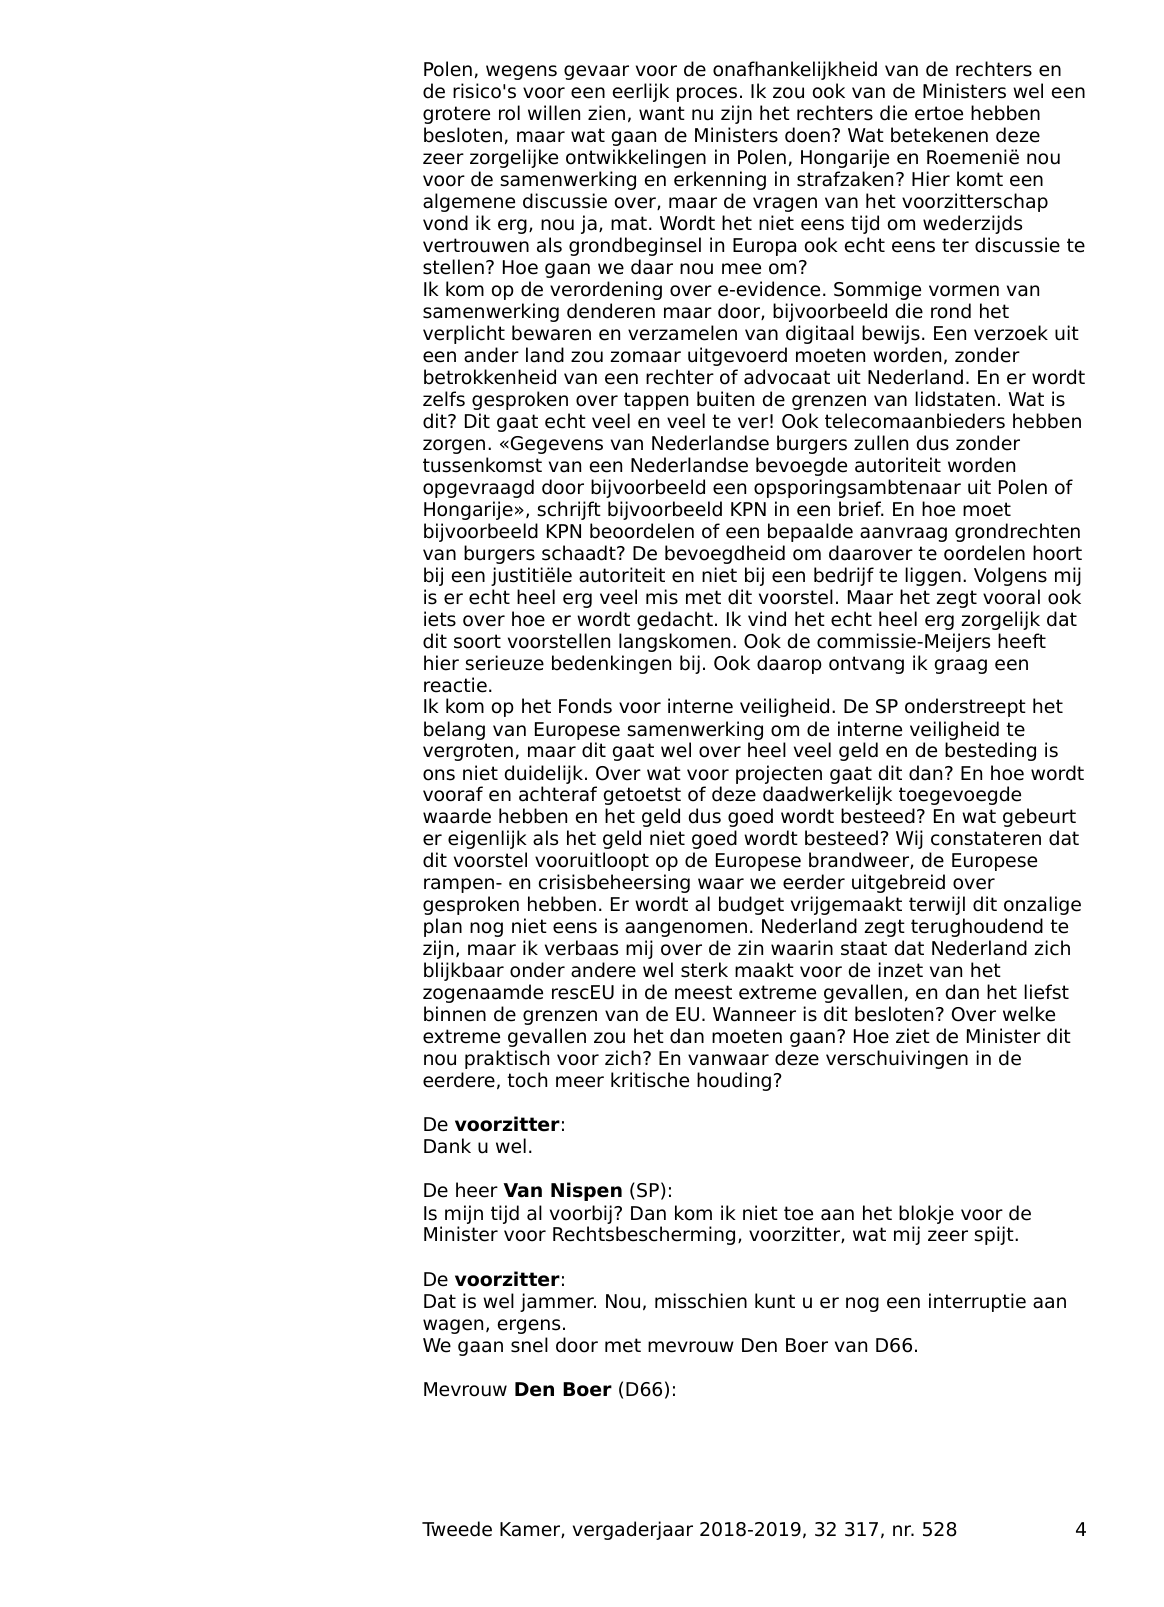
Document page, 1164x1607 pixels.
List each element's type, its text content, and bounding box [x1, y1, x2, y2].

text De voorzitter: [422, 1114, 1087, 1136]
text De heer Van Nispen (SP): [422, 1180, 1087, 1202]
text De voorzitter: [422, 1268, 1087, 1291]
text Is mijn tijd al voorbij? Dan kom ik niet toe aan het blokje voor de Minister voor Rechtsbescherming, voorzitter, wat mij zeer spijt. [422, 1202, 1087, 1246]
text We gaan snel door met mevrouw Den Boer van D66. [422, 1334, 1087, 1356]
text Mevrouw Den Boer (D66): [422, 1379, 1087, 1401]
text Ik kom op de verordening over e-evidence. Sommige vormen van samenwerking denderen maar door, bijvoorbeeld die rond het verplicht bewaren en verzamelen van digitaal bewijs. Een verzoek uit een ander land zou zomaar uitgevoerd moeten worden, zonder betrokkenheid van een rechter of advocaat uit Nederland. En er wordt zelfs gesproken over tappen buiten de grenzen van lidstaten. Wat is dit? Dit gaat echt veel en veel te ver! Ook telecomaanbieders hebben zorgen. «Gegevens van Nederlandse burgers zullen dus zonder tussenkomst van een Nederlandse bevoegde autoriteit worden opgevraagd door bijvoorbeeld een opsporingsambtenaar uit Polen of Hongarije», schrijft bijvoorbeeld KPN in een brief. En hoe moet bijvoorbeeld KPN beoordelen of een bepaalde aanvraag grondrechten van burgers schaadt? De bevoegdheid om daarover te oordelen hoort bij een justitiële autoriteit en niet bij een bedrijf te liggen. Volgens mij is er echt heel erg veel mis met dit voorstel. Maar het zegt vooral ook iets over hoe er wordt gedacht. Ik vind het echt heel erg zorgelijk dat dit soort voorstellen langskomen. Ook de commissie-Meijers heeft hier serieuze bedenkingen bij. Ook daarop ontvang ik graag een reactie. [422, 279, 1087, 696]
text Dat is wel jammer. Nou, misschien kunt u er nog een interruptie aan wagen, ergens. [422, 1291, 1087, 1334]
text Dank u wel. [422, 1136, 1087, 1158]
text Polen, wegens gevaar voor de onafhankelijkheid van de rechters en de risico's voor een eerlijk proces. Ik zou ook van de Ministers wel een grotere rol willen zien, want nu zijn het rechters die ertoe hebben besloten, maar wat gaan de Ministers doen? Wat betekenen deze zeer zorgelijke ontwikkelingen in Polen, Hongarije en Roemenië nou voor de samenwerking en erkenning in strafzaken? Hier komt een algemene discussie over, maar de vragen van het voorzitterschap vond ik erg, nou ja, mat. Wordt het niet eens tijd om wederzijds vertrouwen als grondbeginsel in Europa ook echt eens ter discussie te stellen? Hoe gaan we daar nou mee om? [422, 59, 1087, 279]
text Ik kom op het Fonds voor interne veiligheid. De SP onderstreept het belang van Europese samenwerking om de interne veiligheid te vergroten, maar dit gaat wel over heel veel geld en de besteding is ons niet duidelijk. Over wat voor projecten gaat dit dan? En hoe wordt vooraf en achteraf getoetst of deze daadwerkelijk toegevoegde waarde hebben en het geld dus goed wordt besteed? En wat gebeurt er eigenlijk als het geld niet goed wordt besteed? Wij constateren dat dit voorstel vooruitloopt op de Europese brandweer, de Europese rampen- en crisisbeheersing waar we eerder uitgebreid over gesproken hebben. Er wordt al budget vrijgemaakt terwijl dit onzalige plan nog niet eens is aangenomen. Nederland zegt terughoudend te zijn, maar ik verbaas mij over de zin waarin staat dat Nederland zich blijkbaar onder andere wel sterk maakt voor de inzet van het zogenaamde rescEU in de meest extreme gevallen, en dan het liefst binnen de grenzen van de EU. Wanneer is dit besloten? Over welke extreme gevallen zou het dan moeten gaan? Hoe ziet de Minister dit nou praktisch voor zich? En vanwaar deze verschuivingen in de eerdere, toch meer kritische houding? [422, 696, 1087, 1092]
